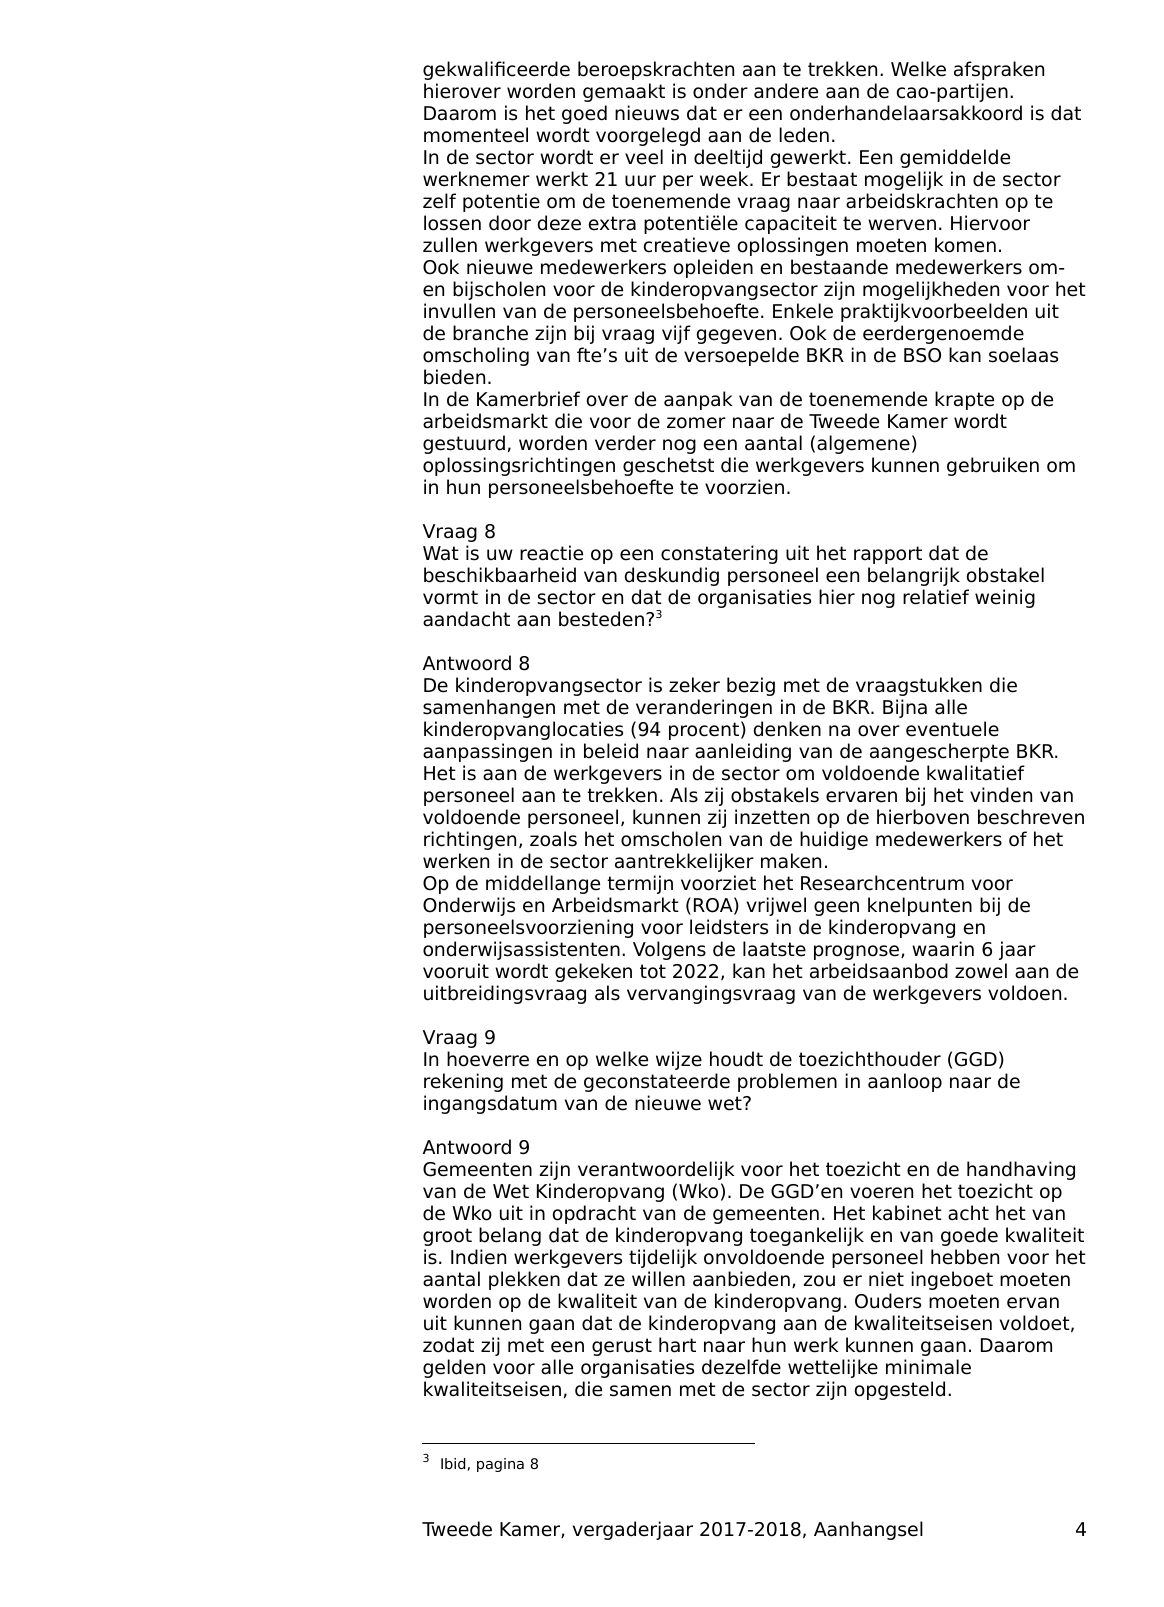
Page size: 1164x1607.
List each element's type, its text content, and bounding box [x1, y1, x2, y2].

text Antwoord 9 [422, 1137, 1087, 1159]
text De kinderopvangsector is zeker bezig met de vraagstukken die samenhangen met de veranderingen in de BKR. Bijna alle kinderopvanglocaties (94 procent) denken na over eventuele aanpassingen in beleid naar aanleiding van de aangescherpte BKR. Het is aan de werkgevers in de sector om voldoende kwalitatief personeel aan te trekken. Als zij obstakels ervaren bij het vinden van voldoende personeel, kunnen zij inzetten op de hierboven beschreven richtingen, zoals het omscholen van de huidige medewerkers of het werken in de sector aantrekkelijker maken. [422, 675, 1087, 873]
text In de sector wordt er veel in deeltijd gewerkt. Een gemiddelde werknemer werkt 21 uur per week. Er bestaat mogelijk in de sector zelf potentie om de toenemende vraag naar arbeidskrachten op te lossen door deze extra potentiële capaciteit te werven. Hiervoor zullen werkgevers met creatieve oplossingen moeten komen. [422, 147, 1087, 257]
text gekwalificeerde beroepskrachten aan te trekken. Welke afspraken hierover worden gemaakt is onder andere aan de cao-partijen. Daarom is het goed nieuws dat er een onderhandelaarsakkoord is dat momenteel wordt voorgelegd aan de leden. [422, 59, 1087, 147]
text Vraag 9 [422, 1027, 1087, 1049]
text Ibid, pagina 8 [422, 1452, 1087, 1474]
text Op de middellange termijn voorziet het Researchcentrum voor Onderwijs en Arbeidsmarkt (ROA) vrijwel geen knelpunten bij de personeelsvoorziening voor leidsters in de kinderopvang en onderwijsassistenten. Volgens de laatste prognose, waarin 6 jaar vooruit wordt gekeken tot 2022, kan het arbeidsaanbod zowel aan de uitbreidingsvraag als vervangingsvraag van de werkgevers voldoen. [422, 873, 1087, 1004]
text Antwoord 8 [422, 653, 1087, 675]
text Ook nieuwe medewerkers opleiden en bestaande medewerkers om- en bijscholen voor de kinderopvangsector zijn mogelijkheden voor het invullen van de personeelsbehoefte. Enkele praktijkvoorbeelden uit de branche zijn bij vraag vijf gegeven. Ook de eerdergenoemde omscholing van fte’s uit de versoepelde BKR in de BSO kan soelaas bieden. [422, 257, 1087, 389]
text In hoeverre en op welke wijze houdt de toezichthouder (GGD) rekening met de geconstateerde problemen in aanloop naar de ingangsdatum van de nieuwe wet? [422, 1049, 1087, 1115]
text Vraag 8 [422, 521, 1087, 543]
text In de Kamerbrief over de aanpak van de toenemende krapte op de arbeidsmarkt die voor de zomer naar de Tweede Kamer wordt gestuurd, worden verder nog een aantal (algemene) oplossingsrichtingen geschetst die werkgevers kunnen gebruiken om in hun personeelsbehoefte te voorzien. [422, 389, 1087, 499]
text Wat is uw reactie op een constatering uit het rapport dat de beschikbaarheid van deskundig personeel een belangrijk obstakel vormt in de sector en dat de organisaties hier nog relatief weinig aandacht aan besteden? [422, 543, 1087, 631]
text Gemeenten zijn verantwoordelijk voor het toezicht en de handhaving van de Wet Kinderopvang (Wko). De GGD’en voeren het toezicht op de Wko uit in opdracht van de gemeenten. Het kabinet acht het van groot belang dat de kinderopvang toegankelijk en van goede kwaliteit is. Indien werkgevers tijdelijk onvoldoende personeel hebben voor het aantal plekken dat ze willen aanbieden, zou er niet ingeboet moeten worden op de kwaliteit van de kinderopvang. Ouders moeten ervan uit kunnen gaan dat de kinderopvang aan de kwaliteitseisen voldoet, zodat zij met een gerust hart naar hun werk kunnen gaan. Daarom gelden voor alle organisaties dezelfde wettelijke minimale kwaliteitseisen, die samen met de sector zijn opgesteld. [422, 1159, 1087, 1401]
